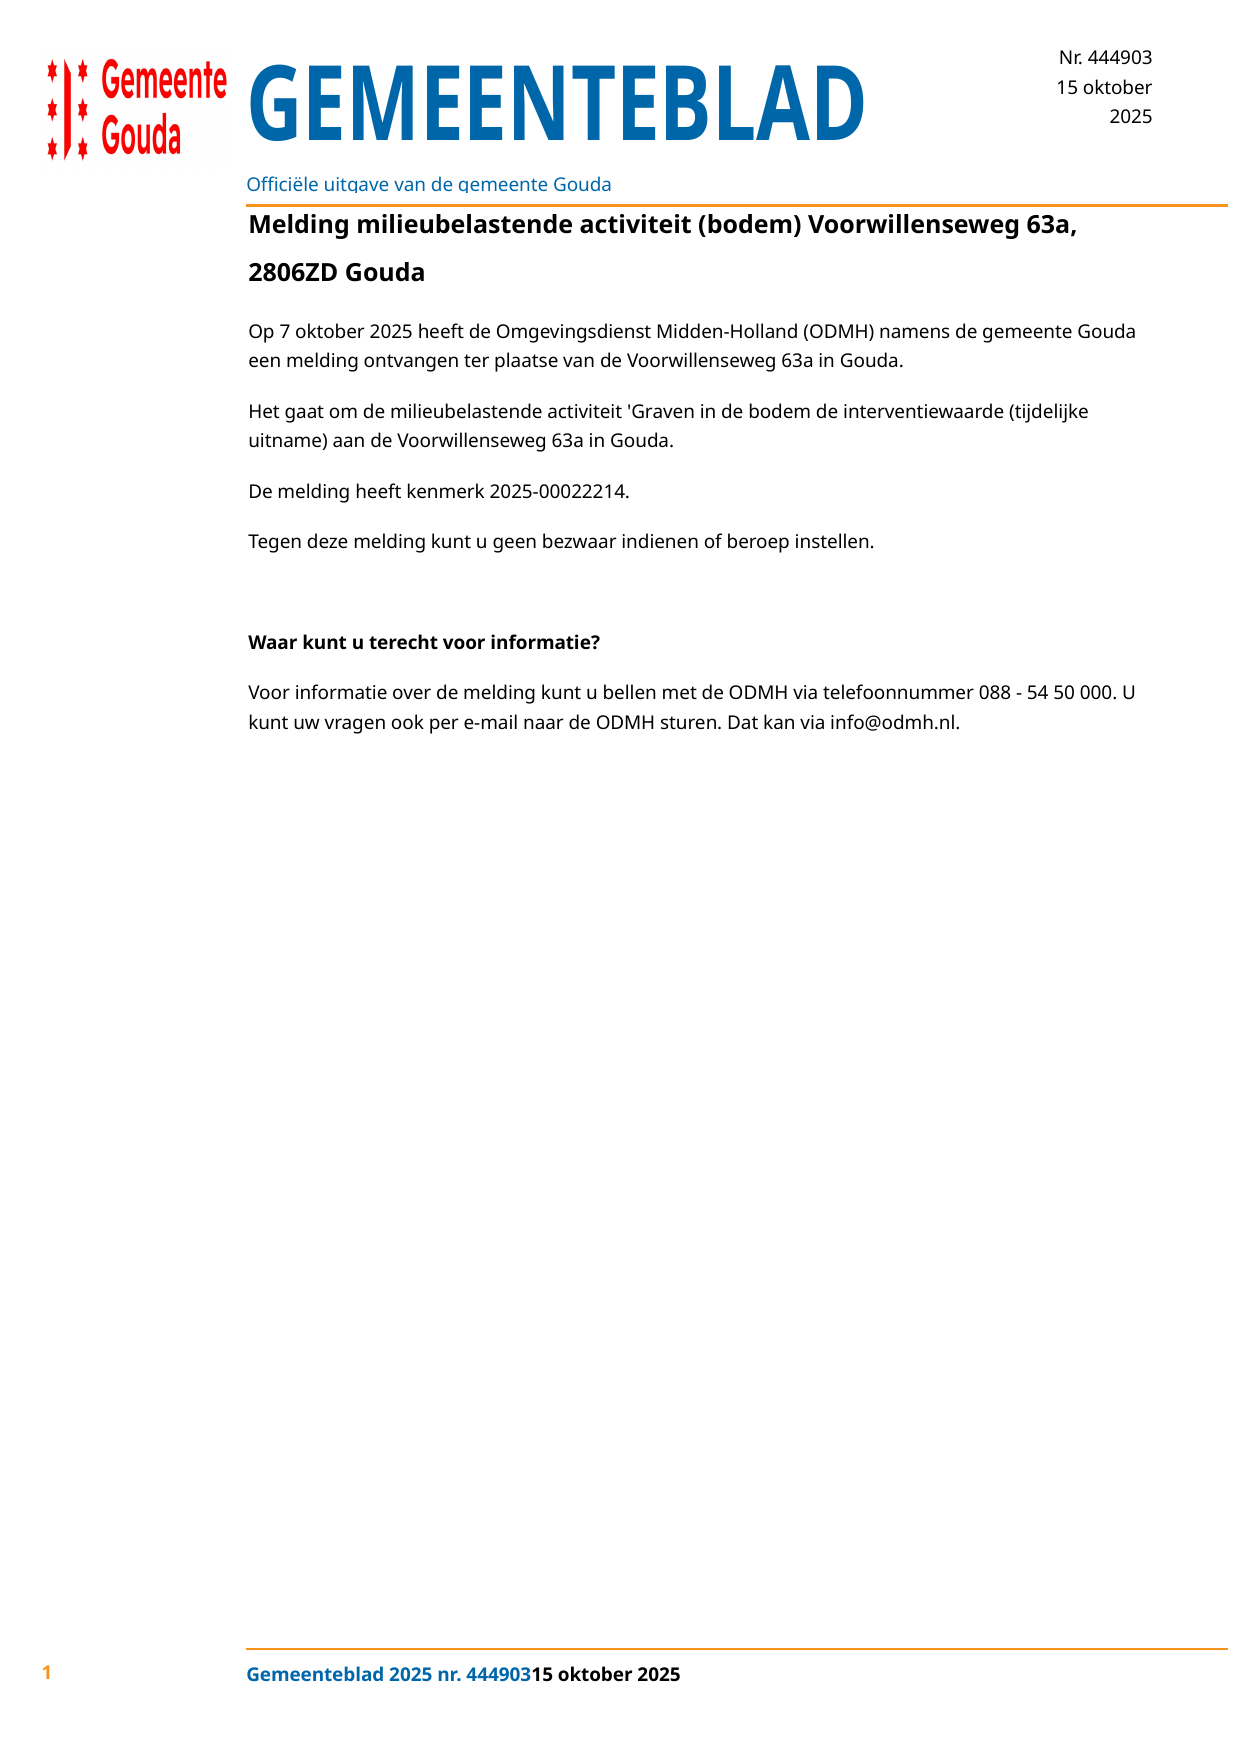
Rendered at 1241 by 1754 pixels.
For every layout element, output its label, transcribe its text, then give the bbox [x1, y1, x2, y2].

text Tegen deze melding kunt u geen bezwaar indienen of beroep instellen. [248, 528, 1152, 554]
text Het gaat om de milieubelastende activiteit 'Graven in de bodem de interventiewaarde (tijdelijke uitname) aan de Voorwillenseweg 63a in Gouda. [248, 398, 1152, 453]
text Voor informatie over de melding kunt u bellen met de ODMH via telefoonnummer 088 - 54 50 000. U kunt uw vragen ook per e-mail naar de ODMH sturen. Dat kan via info@odmh.nl. [248, 679, 1152, 735]
text Melding milieubelastende activiteit (bodem) Voorwillenseweg 63a, 2806ZD Gouda [248, 207, 1152, 288]
text Op 7 oktober 2025 heeft de Omgevingsdienst Midden-Holland (ODMH) namens de gemeente Gouda een melding ontvangen ter plaatse van de Voorwillenseweg 63a in Gouda. [248, 318, 1152, 373]
text Waar kunt u terecht voor informatie? [248, 629, 1152, 655]
text De melding heeft kenmerk 2025-00022214. [248, 478, 1152, 504]
picture [41, 47, 231, 172]
